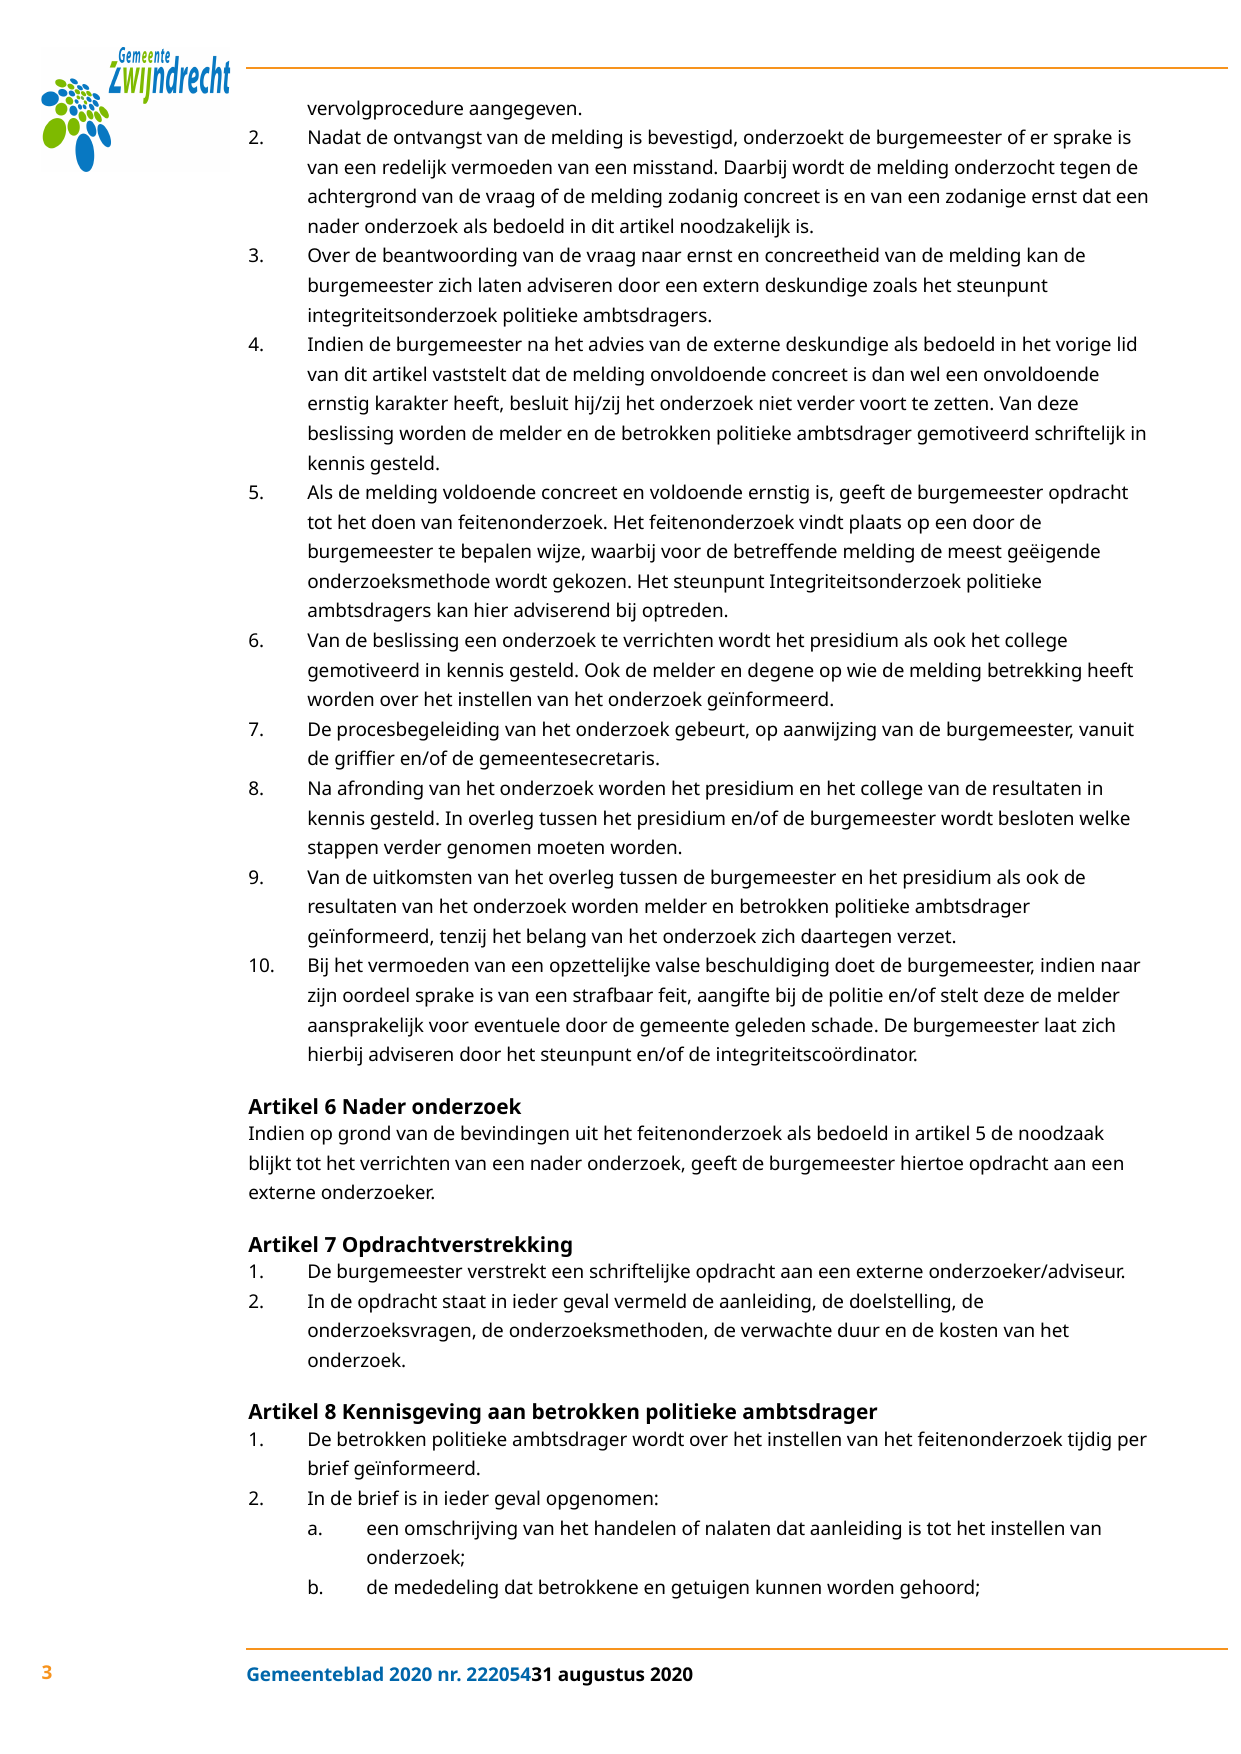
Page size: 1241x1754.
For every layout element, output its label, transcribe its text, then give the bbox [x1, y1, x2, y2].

list Over de beantwoording van de vraag naar ernst en concreetheid van de melding kan de burgemeester zich laten adviseren door een extern deskundige zoals het steunpunt integriteitsonderzoek politieke ambtsdragers. [248, 243, 1152, 328]
list In de brief is in ieder geval opgenomen: [248, 1485, 1152, 1511]
list De burgemeester verstrekt een schriftelijke opdracht aan een externe onderzoeker/adviseur. [248, 1258, 1152, 1284]
list Van de beslissing een onderzoek te verrichten wordt het presidium als ook het college gemotiveerd in kennis gesteld. Ook de melder en degene op wie de melding betrekking heeft worden over het instellen van het onderzoek geïnformeerd. [248, 627, 1152, 712]
list Indien de burgemeester na het advies van de externe deskundige als bedoeld in het vorige lid van dit artikel vaststelt dat de melding onvoldoende concreet is dan wel een onvoldoende ernstig karakter heeft, besluit hij/zij het onderzoek niet verder voort te zetten. Van deze beslissing worden de melder en de betrokken politieke ambtsdrager gemotiveerd schriftelijk in kennis gesteld. [248, 331, 1152, 476]
list De procesbegeleiding van het onderzoek gebeurt, op aanwijzing van de burgemeester, vanuit de griffier en/of de gemeentesecretaris. [248, 716, 1152, 771]
list vervolgprocedure aangegeven. [248, 95, 1152, 121]
text Artikel 6 Nader onderzoek [248, 1092, 1152, 1120]
list In de opdracht staat in ieder geval vermeld de aanleiding, de doelstelling, de onderzoeksvragen, de onderzoeksmethoden, de verwachte duur en de kosten van het onderzoek. [248, 1288, 1152, 1373]
list De betrokken politieke ambtsdrager wordt over het instellen van het feitenonderzoek tijdig per brief geïnformeerd. [248, 1426, 1152, 1481]
text Artikel 7 Opdrachtverstrekking [248, 1230, 1152, 1258]
list Na afronding van het onderzoek worden het presidium en het college van de resultaten in kennis gesteld. In overleg tussen het presidium en/of de burgemeester wordt besloten welke stappen verder genomen moeten worden. [248, 775, 1152, 860]
text Indien op grond van de bevindingen uit het feitenonderzoek als bedoeld in artikel 5 de noodzaak blijkt tot het verrichten van een nader onderzoek, geeft de burgemeester hiertoe opdracht aan een externe onderzoeker. [248, 1120, 1152, 1205]
list Bij het vermoeden van een opzettelijke valse beschuldiging doet de burgemeester, indien naar zijn oordeel sprake is van een strafbaar feit, aangifte bij de politie en/of stelt deze de melder aansprakelijk voor eventuele door de gemeente geleden schade. De burgemeester laat zich hierbij adviseren door het steunpunt en/of de integriteitscoördinator. [248, 953, 1152, 1067]
list Als de melding voldoende concreet en voldoende ernstig is, geeft de burgemeester opdracht tot het doen van feitenonderzoek. Het feitenonderzoek vindt plaats op een door de burgemeester te bepalen wijze, waarbij voor de betreffende melding de meest geëigende onderzoeksmethode wordt gekozen. Het steunpunt Integriteitsonderzoek politieke ambtsdragers kan hier adviserend bij optreden. [248, 479, 1152, 623]
list een omschrijving van het handelen of nalaten dat aanleiding is tot het instellen van onderzoek; [307, 1515, 1152, 1570]
list Van de uitkomsten van het overleg tussen de burgemeester en het presidium als ook de resultaten van het onderzoek worden melder en betrokken politieke ambtsdrager geïnformeerd, tenzij het belang van het onderzoek zich daartegen verzet. [248, 864, 1152, 949]
list Nadat de ontvangst van de melding is bevestigd, onderzoekt de burgemeester of er sprake is van een redelijk vermoeden van een misstand. Daarbij wordt de melding onderzocht tegen de achtergrond van de vraag of de melding zodanig concreet is en van een zodanige ernst dat een nader onderzoek als bedoeld in dit artikel noodzakelijk is. [248, 124, 1152, 239]
list de mededeling dat betrokkene en getuigen kunnen worden gehoord; [307, 1574, 1152, 1599]
picture [41, 47, 231, 172]
text Artikel 8 Kennisgeving aan betrokken politieke ambtsdrager [248, 1397, 1152, 1426]
